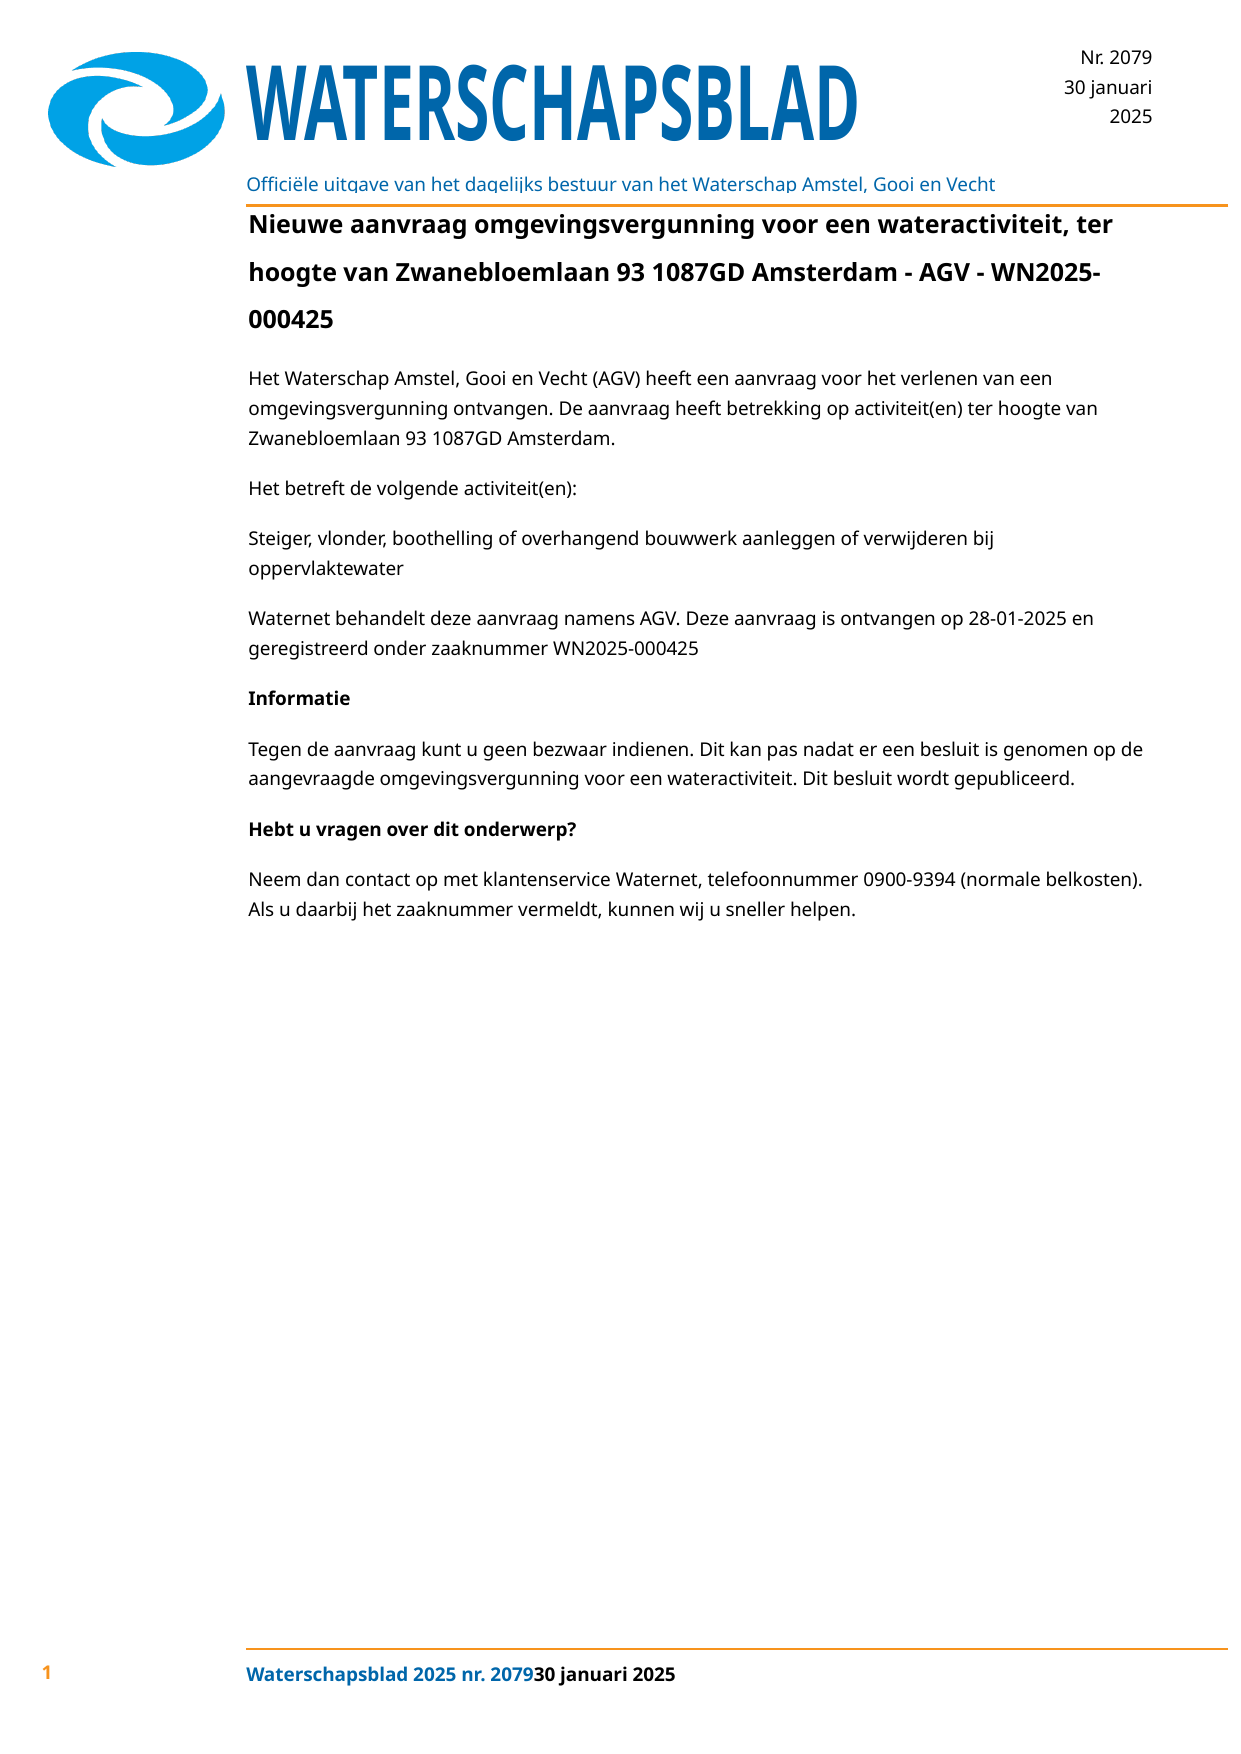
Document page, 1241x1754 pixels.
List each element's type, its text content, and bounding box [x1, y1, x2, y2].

text Neem dan contact op met klantenservice Waternet, telefoonnummer 0900-9394 (normale belkosten). Als u daarbij het zaaknummer vermeldt, kunnen wij u sneller helpen. [248, 866, 1152, 922]
text Het Waterschap Amstel, Gooi en Vecht (AGV) heeft een aanvraag voor het verlenen van een omgevingsvergunning ontvangen. De aanvraag heeft betrekking op activiteit(en) ter hoogte van Zwanebloemlaan 93 1087GD Amsterdam. [248, 366, 1152, 450]
text Informatie [248, 686, 1152, 711]
text Nieuwe aanvraag omgevingsvergunning voor een wateractiviteit, ter hoogte van Zwanebloemlaan 93 1087GD Amsterdam - AGV - WN2025-000425 [248, 207, 1152, 336]
text Hebt u vragen over dit onderwerp? [248, 816, 1152, 842]
text Waternet behandelt deze aanvraag namens AGV. Deze aanvraag is ontvangen op 28-01-2025 en geregistreerd onder zaaknummer WN2025-000425 [248, 606, 1152, 661]
text Steiger, vlonder, boothelling of overhangend bouwwerk aanleggen of verwijderen bij oppervlaktewater [248, 526, 1152, 581]
picture [41, 47, 231, 172]
text Het betreft de volgende activiteit(en): [248, 475, 1152, 501]
text Tegen de aanvraag kunt u geen bezwaar indienen. Dit kan pas nadat er een besluit is genomen op de aangevraagde omgevingsvergunning voor een wateractiviteit. Dit besluit wordt gepubliceerd. [248, 736, 1152, 791]
